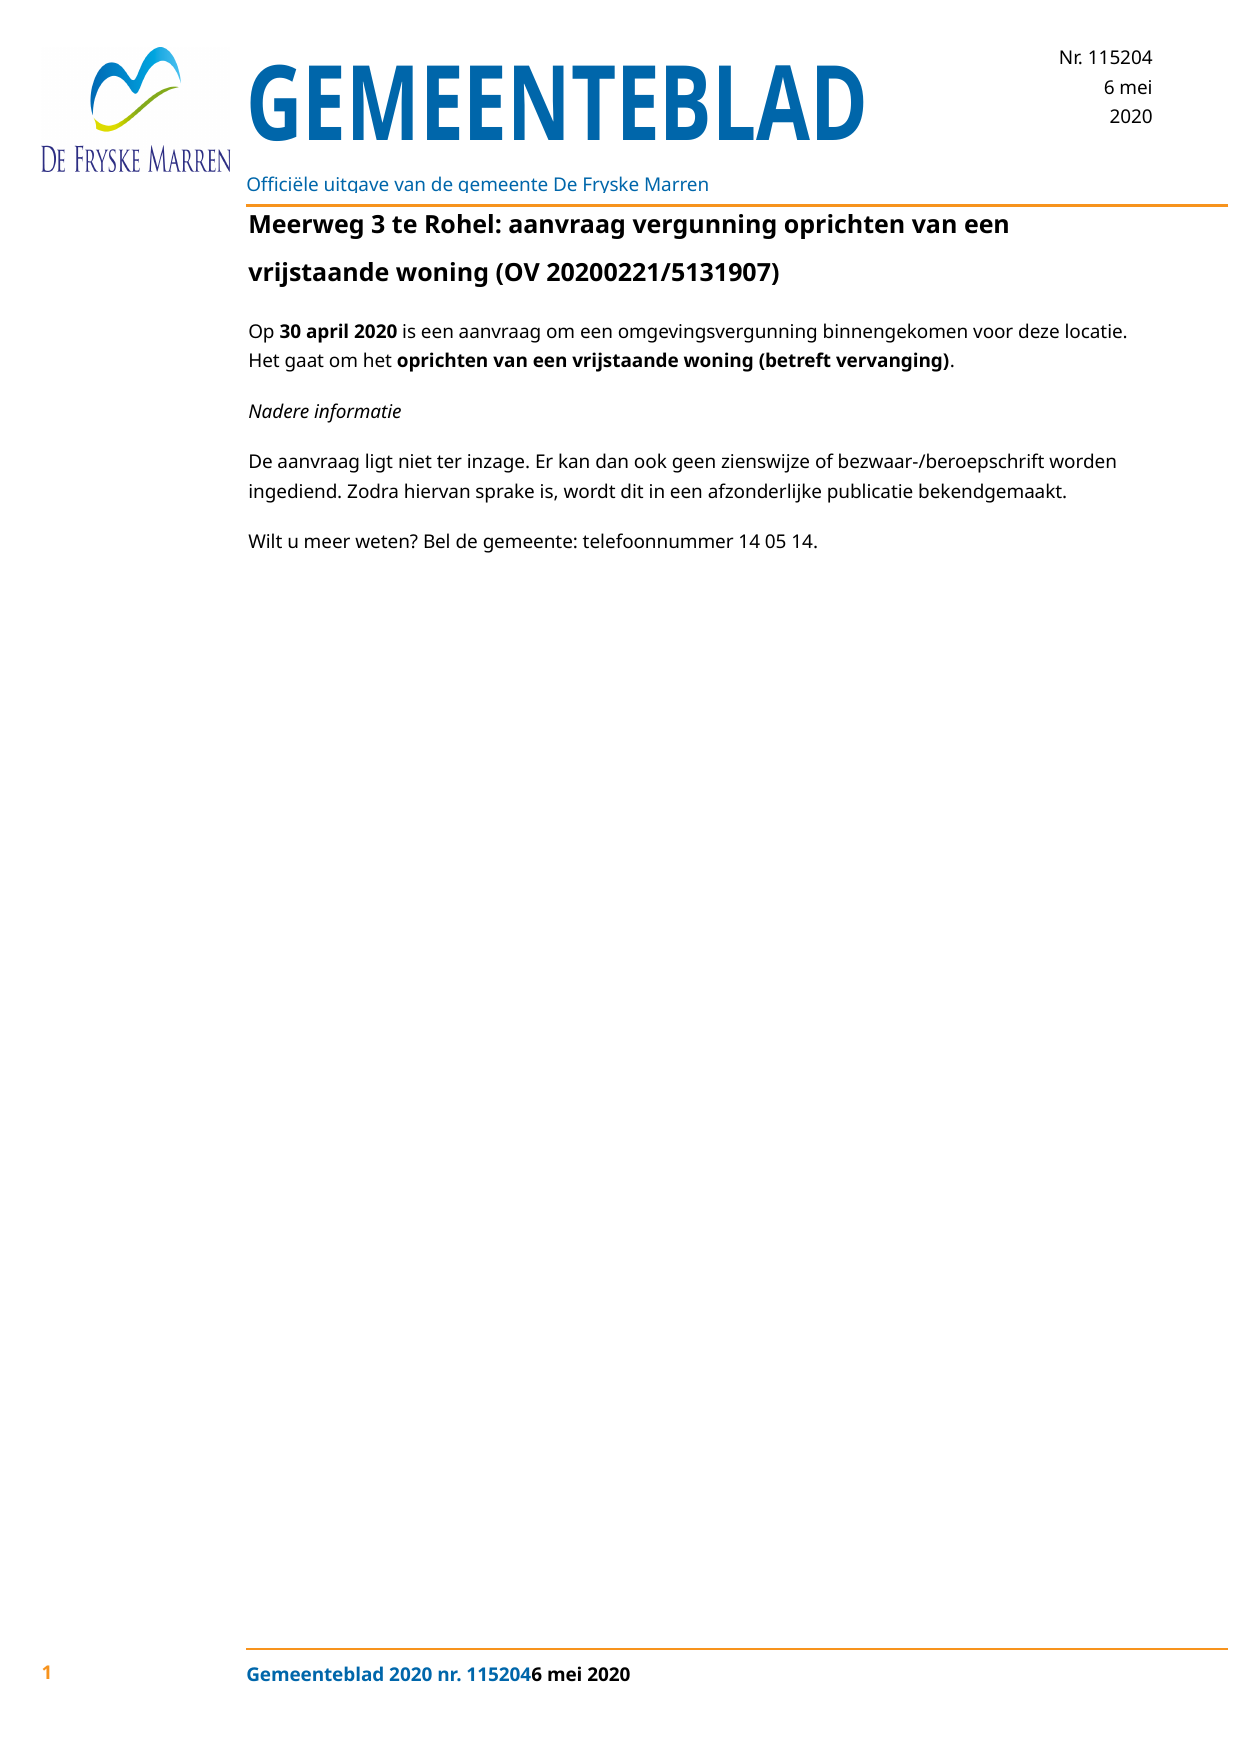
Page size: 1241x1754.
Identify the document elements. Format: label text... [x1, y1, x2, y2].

text Wilt u meer weten? Bel de gemeente: telefoonnummer 14 05 14. [248, 528, 1152, 554]
text Meerweg 3 te Rohel: aanvraag vergunning oprichten van een vrijstaande woning (OV 20200221/5131907) [248, 207, 1152, 288]
picture [41, 47, 231, 172]
text De aanvraag ligt niet ter inzage. Er kan dan ook geen zienswijze of bezwaar-/beroepschrift worden ingediend. Zodra hiervan sprake is, wordt dit in een afzonderlijke publicatie bekendgemaakt. [248, 448, 1152, 504]
text Op 30 april 2020 is een aanvraag om een omgevingsvergunning binnengekomen voor deze locatie. Het gaat om het oprichten van een vrijstaande woning (betreft vervanging). [248, 318, 1152, 373]
text Nadere informatie [248, 398, 1152, 424]
